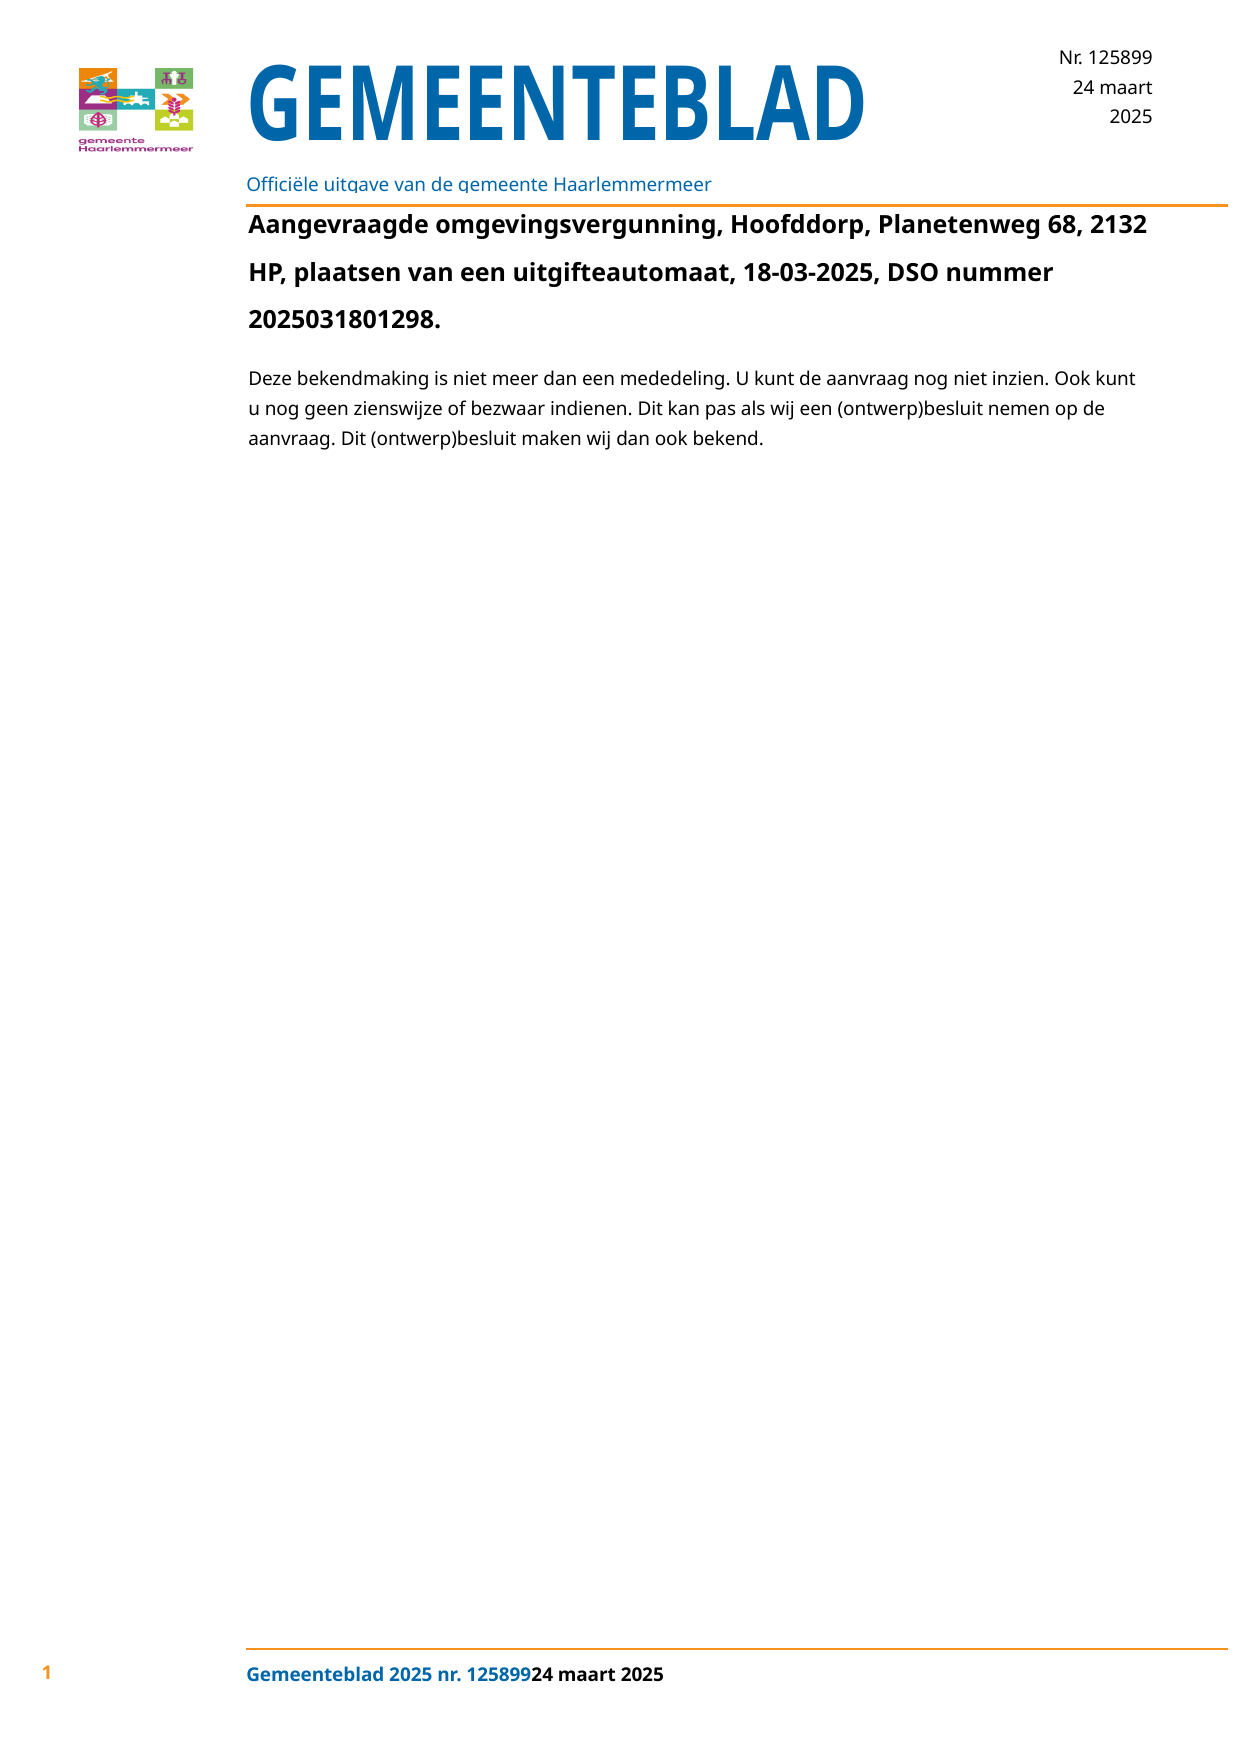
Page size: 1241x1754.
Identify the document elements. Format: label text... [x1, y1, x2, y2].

text Aangevraagde omgevingsvergunning, Hoofddorp, Planetenweg 68, 2132 HP, plaatsen van een uitgifteautomaat, 18-03-2025, DSO nummer 2025031801298. [248, 207, 1152, 336]
text Deze bekendmaking is niet meer dan een mededeling. U kunt de aanvraag nog niet inzien. Ook kunt u nog geen zienswijze of bezwaar indienen. Dit kan pas als wij een (ontwerp)besluit nemen op de aanvraag. Dit (ontwerp)besluit maken wij dan ook bekend. [248, 366, 1152, 450]
picture [41, 47, 231, 172]
